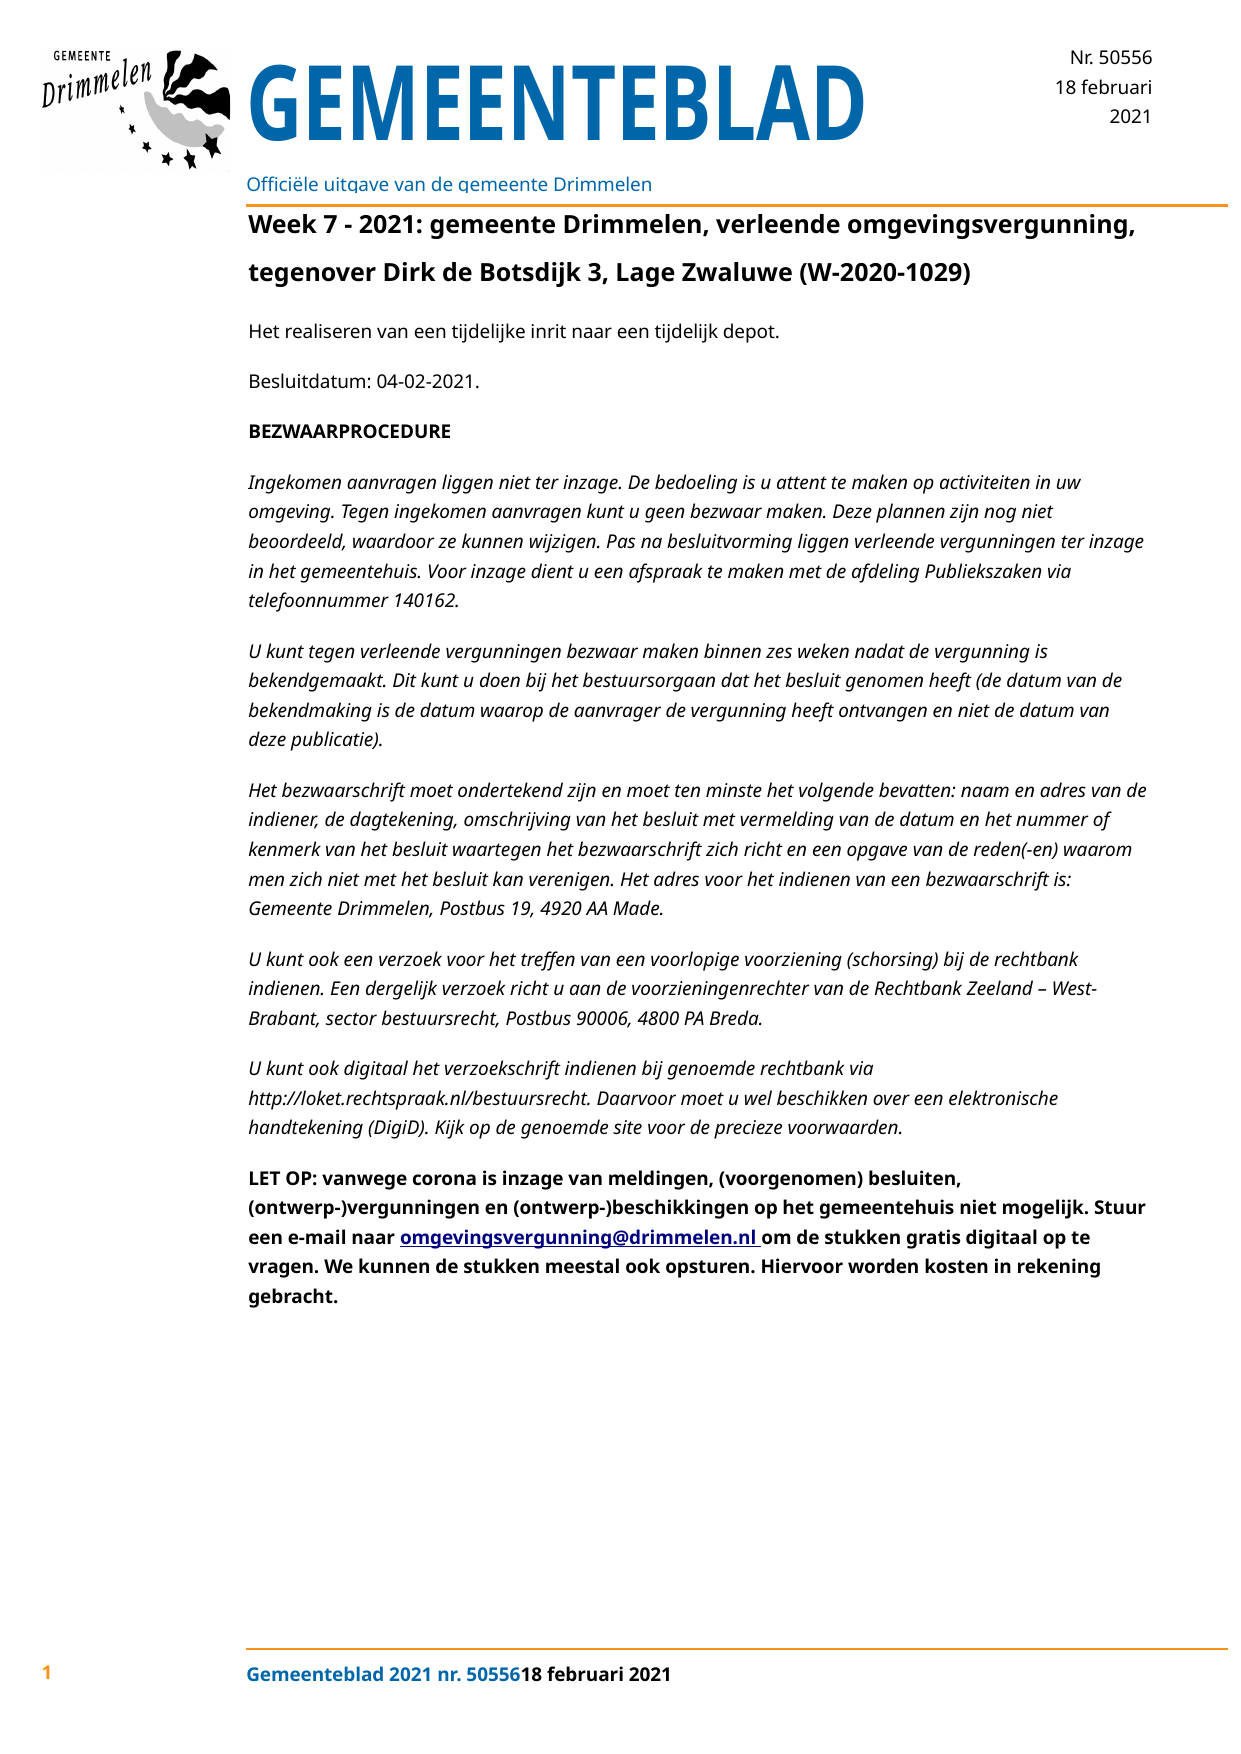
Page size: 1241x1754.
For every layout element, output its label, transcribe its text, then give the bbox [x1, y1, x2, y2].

text BEZWAARPROCEDURE [248, 419, 1152, 444]
text U kunt ook een verzoek voor het treffen van een voorlopige voorziening (schorsing) bij de rechtbank indienen. Een dergelijk verzoek richt u aan de voorzieningenrechter van de Rechtbank Zeeland – West-Brabant, sector bestuursrecht, Postbus 90006, 4800 PA Breda. [248, 946, 1152, 1031]
text U kunt tegen verleende vergunningen bezwaar maken binnen zes weken nadat de vergunning is bekendgemaakt. Dit kunt u doen bij het bestuursorgaan dat het besluit genomen heeft (de datum van de bekendmaking is de datum waarop de aanvrager de vergunning heeft ontvangen en niet de datum van deze publicatie). [248, 638, 1152, 752]
text Besluitdatum: 04-02-2021. [248, 368, 1152, 394]
text LET OP: vanwege corona is inzage van meldingen, (voorgenomen) besluiten, (ontwerp-)vergunningen en (ontwerp-)beschikkingen op het gemeentehuis niet mogelijk. Stuur een e-mail naar omgevingsvergunning@drimmelen.nl om de stukken gratis digitaal op te vragen. We kunnen de stukken meestal ook opsturen. Hiervoor worden kosten in rekening gebracht. [248, 1165, 1152, 1309]
text Het bezwaarschrift moet ondertekend zijn en moet ten minste het volgende bevatten: naam en adres van de indiener, de dagtekening, omschrijving van het besluit met vermelding van de datum en het nummer of kenmerk van het besluit waartegen het bezwaarschrift zich richt en een opgave van de reden(-en) waarom men zich niet met het besluit kan verenigen. Het adres voor het indienen van een bezwaarschrift is: Gemeente Drimmelen, Postbus 19, 4920 AA Made. [248, 777, 1152, 921]
text U kunt ook digitaal het verzoekschrift indienen bij genoemde rechtbank via http://loket.rechtspraak.nl/bestuursrecht. Daarvoor moet u wel beschikken over een elektronische handtekening (DigiD). Kijk op de genoemde site voor de precieze voorwaarden. [248, 1055, 1152, 1140]
text Ingekomen aanvragen liggen niet ter inzage. De bedoeling is u attent te maken op activiteiten in uw omgeving. Tegen ingekomen aanvragen kunt u geen bezwaar maken. Deze plannen zijn nog niet beoordeeld, waardoor ze kunnen wijzigen. Pas na besluitvorming liggen verleende vergunningen ter inzage in het gemeentehuis. Voor inzage dient u een afspraak te maken met de afdeling Publiekszaken via telefoonnummer 140162. [248, 469, 1152, 613]
picture [41, 47, 231, 172]
text Het realiseren van een tijdelijke inrit naar een tijdelijk depot. [248, 318, 1152, 344]
text Week 7 - 2021: gemeente Drimmelen, verleende omgevingsvergunning, tegenover Dirk de Botsdijk 3, Lage Zwaluwe (W-2020-1029) [248, 207, 1152, 288]
